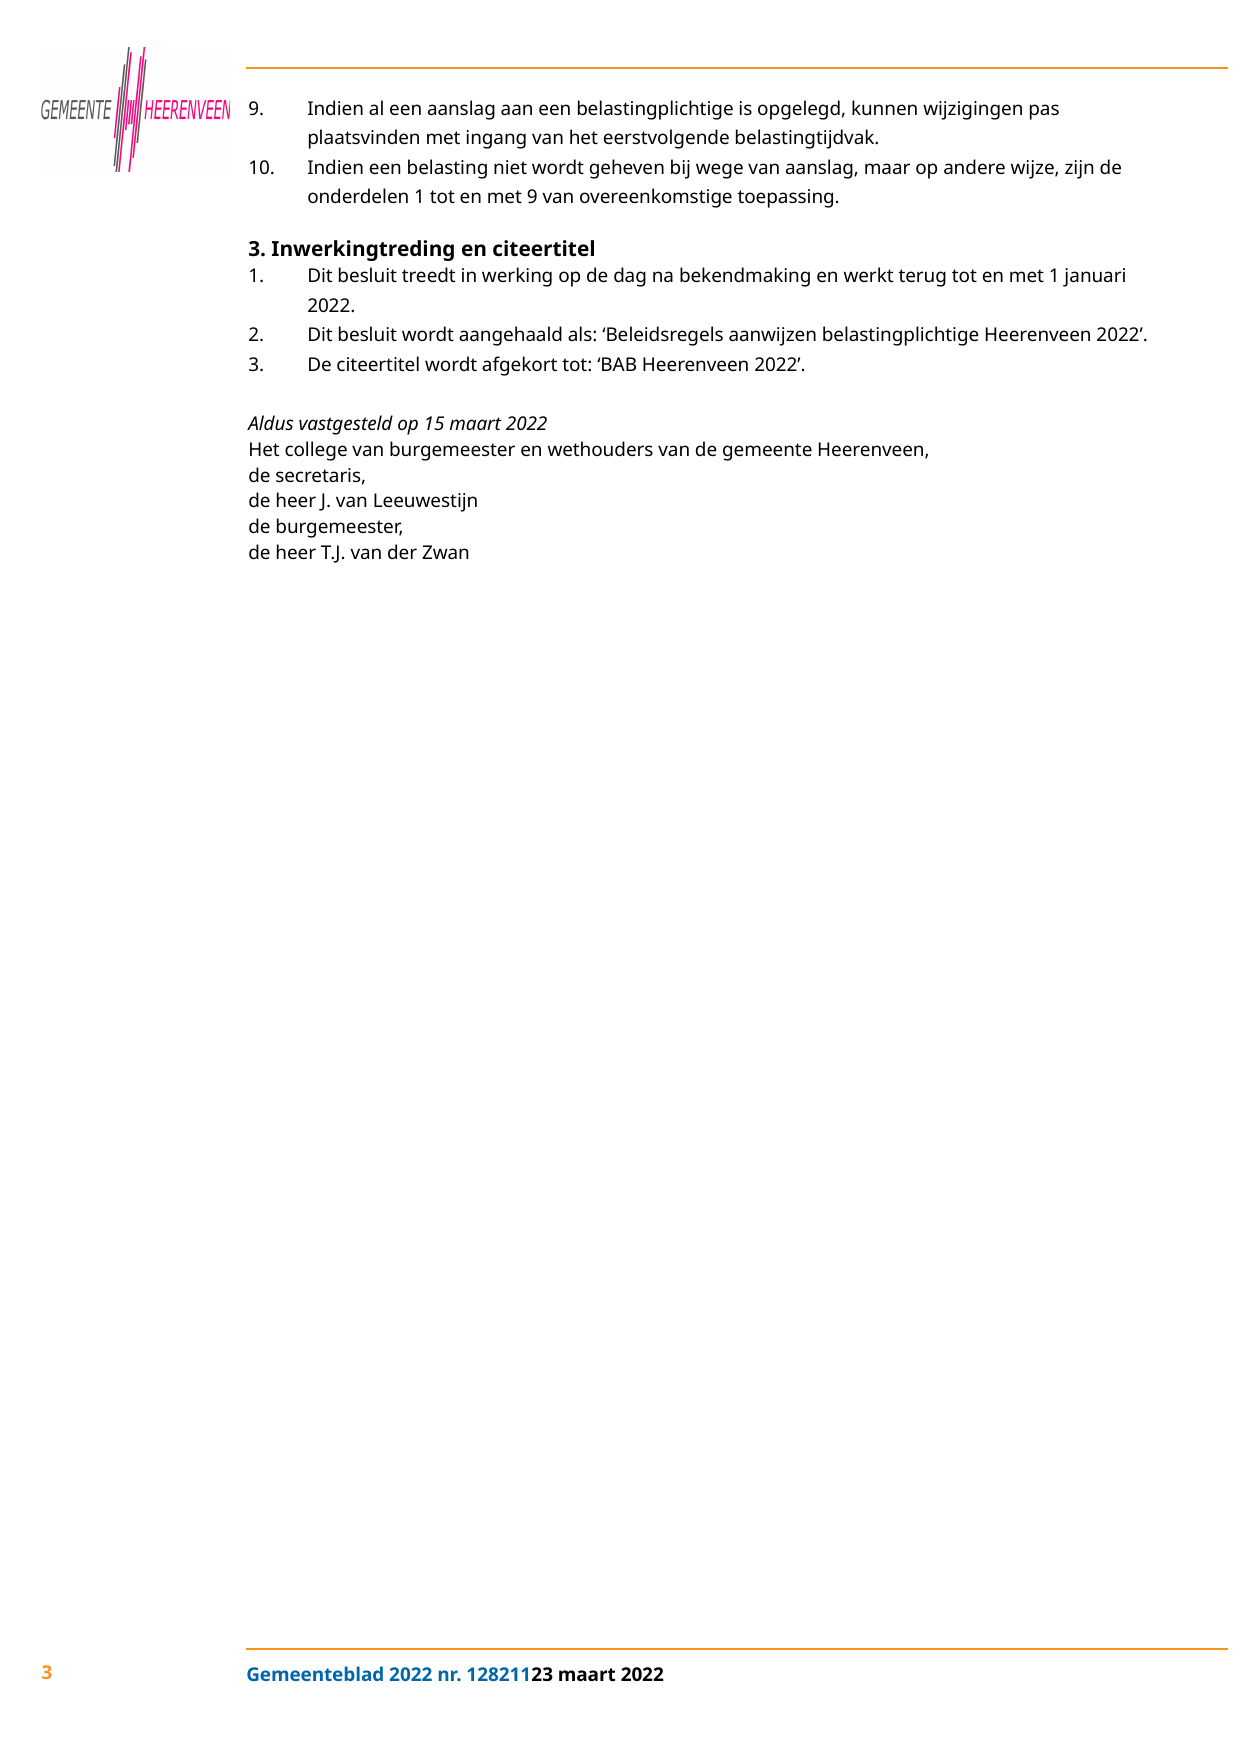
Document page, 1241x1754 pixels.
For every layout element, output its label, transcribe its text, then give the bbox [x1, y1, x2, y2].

text de heer J. van Leeuwestijn [248, 487, 1152, 513]
text Aldus vastgesteld op 15 maart 2022 [248, 410, 1152, 436]
text de secretaris, [248, 462, 1152, 487]
text 3. Inwerkingtreding en citeertitel [248, 234, 1152, 262]
list Indien al een aanslag aan een belastingplichtige is opgelegd, kunnen wijzigingen pas plaatsvinden met ingang van het eerstvolgende belastingtijdvak. [248, 95, 1152, 150]
list Dit besluit treedt in werking op de dag na bekendmaking en werkt terug tot en met 1 januari 2022. [248, 262, 1152, 318]
list De citeertitel wordt afgekort tot: ‘BAB Heerenveen 2022’. [248, 351, 1152, 377]
text de heer T.J. van der Zwan [248, 539, 1152, 565]
text de burgemeester, [248, 513, 1152, 539]
text Het college van burgemeester en wethouders van de gemeente Heerenveen, [248, 436, 1152, 462]
picture [41, 47, 231, 172]
list Dit besluit wordt aangehaald als: ‘Beleidsregels aanwijzen belastingplichtige Heerenveen 2022’. [248, 322, 1152, 347]
list Indien een belasting niet wordt geheven bij wege van aanslag, maar op andere wijze, zijn de onderdelen 1 tot en met 9 van overeenkomstige toepassing. [248, 154, 1152, 209]
